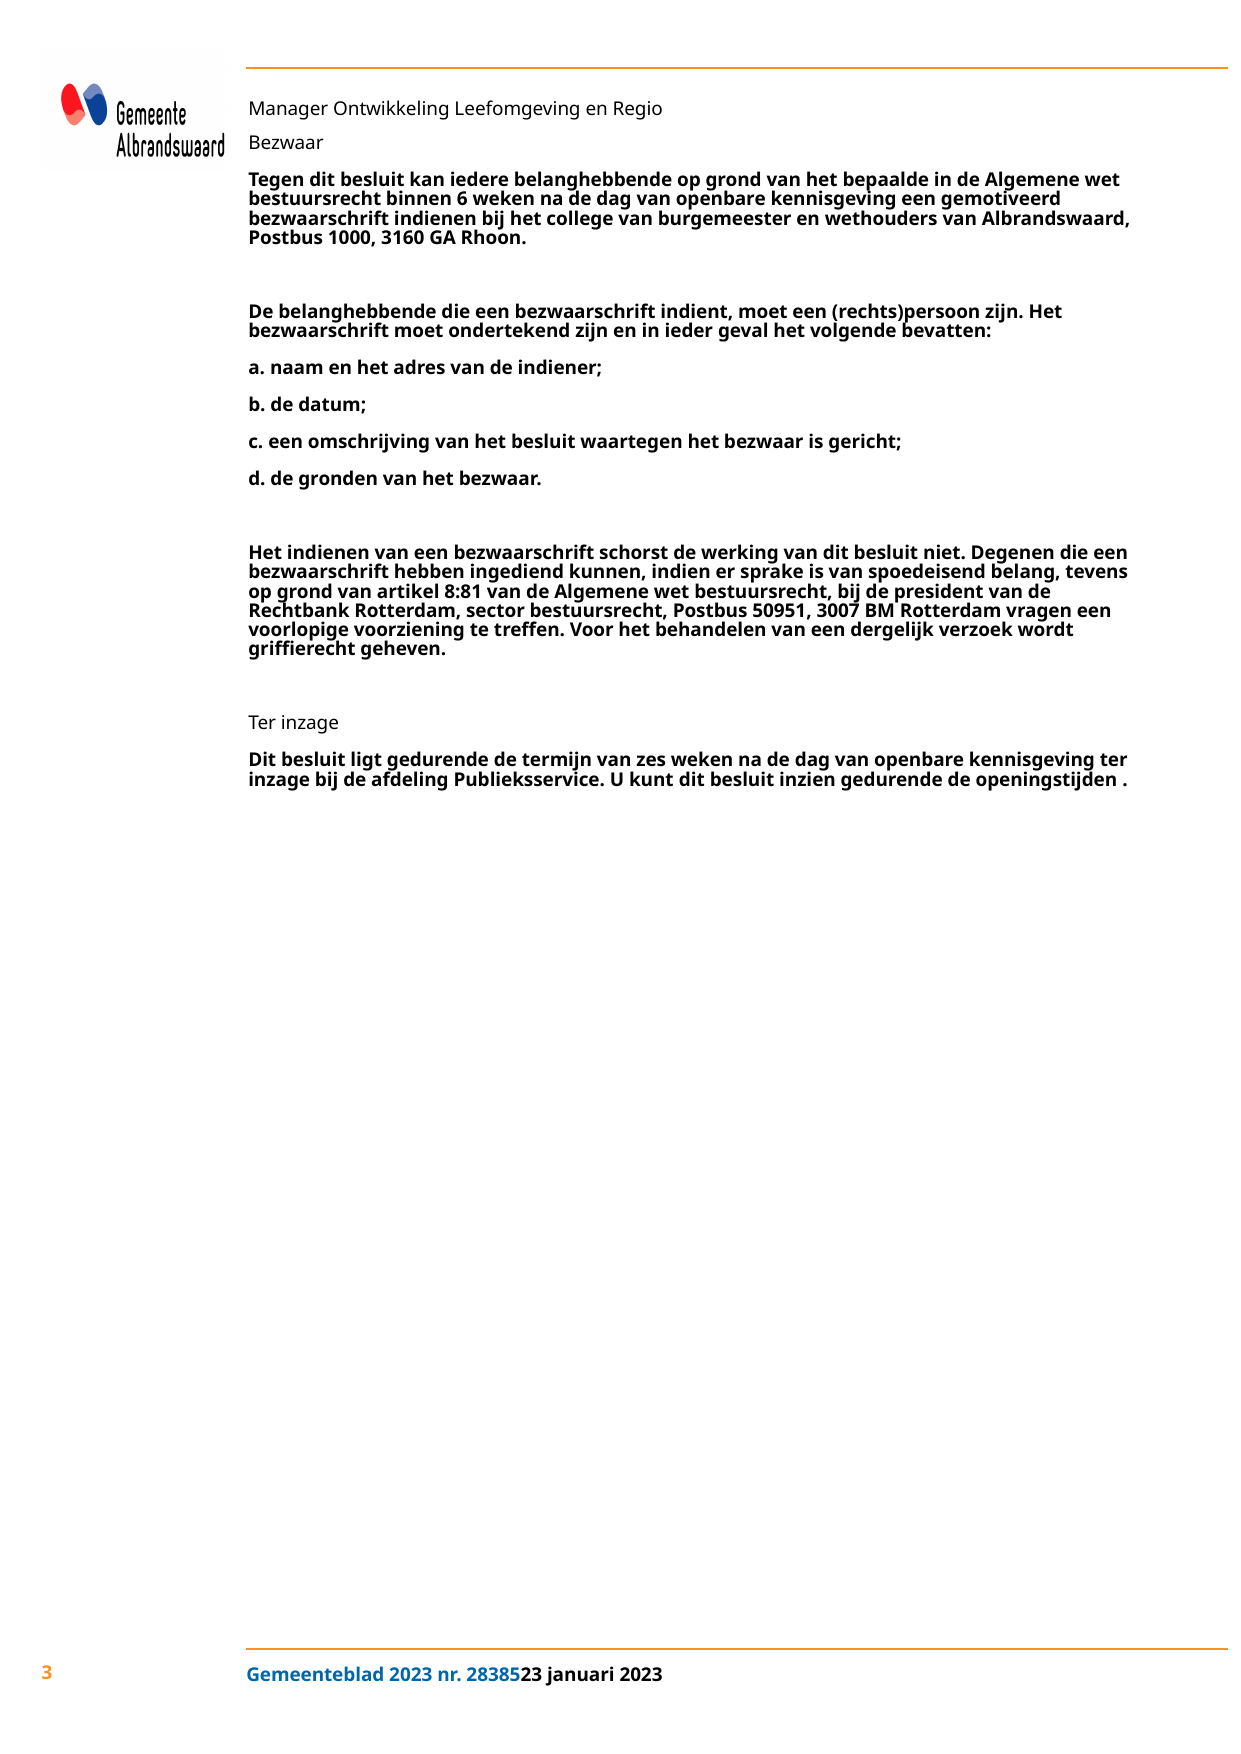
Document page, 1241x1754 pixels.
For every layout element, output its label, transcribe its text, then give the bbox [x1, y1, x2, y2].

text Tegen dit besluit kan iedere belanghebbende op grond van het bepaalde in de Algemene wet bestuursrecht binnen 6 weken na de dag van openbare kennisgeving een gemotiveerd bezwaarschrift indienen bij het college van burgemeester en wethouders van Albrandswaard, Postbus 1000, 3160 GA Rhoon. [248, 171, 1152, 248]
picture [41, 47, 231, 172]
text De belanghebbende die een bezwaarschrift indient, moet een (rechts)persoon zijn. Het bezwaarschrift moet ondertekend zijn en in ieder geval het volgende bevatten: [248, 303, 1152, 341]
text d. de gronden van het bezwaar. [248, 470, 1152, 489]
text Het indienen van een bezwaarschrift schorst de werking van dit besluit niet. Degenen die een bezwaarschrift hebben ingediend kunnen, indien er sprake is van spoedeisend belang, tevens op grond van artikel 8:81 van de Algemene wet bestuursrecht, bij de president van de Rechtbank Rotterdam, sector bestuursrecht, Postbus 50951, 3007 BM Rotterdam vragen een voorlopige voorziening te treffen. Voor het behandelen van een dergelijk verzoek wordt griffierecht geheven. [248, 544, 1152, 660]
text c. een omschrijving van het besluit waartegen het bezwaar is gericht; [248, 433, 1152, 452]
text b. de datum; [248, 396, 1152, 415]
text Ter inzage [248, 714, 1152, 734]
text a. naam en het adres van de indiener; [248, 359, 1152, 378]
text Dit besluit ligt gedurende de termijn van zes weken na de dag van openbare kennisgeving ter inzage bij de afdeling Publieksservice. U kunt dit besluit inzien gedurende de openingstijden . [248, 751, 1152, 790]
text Manager Ontwikkeling Leefomgeving en Regio [248, 95, 1152, 121]
text Bezwaar [248, 134, 1152, 153]
